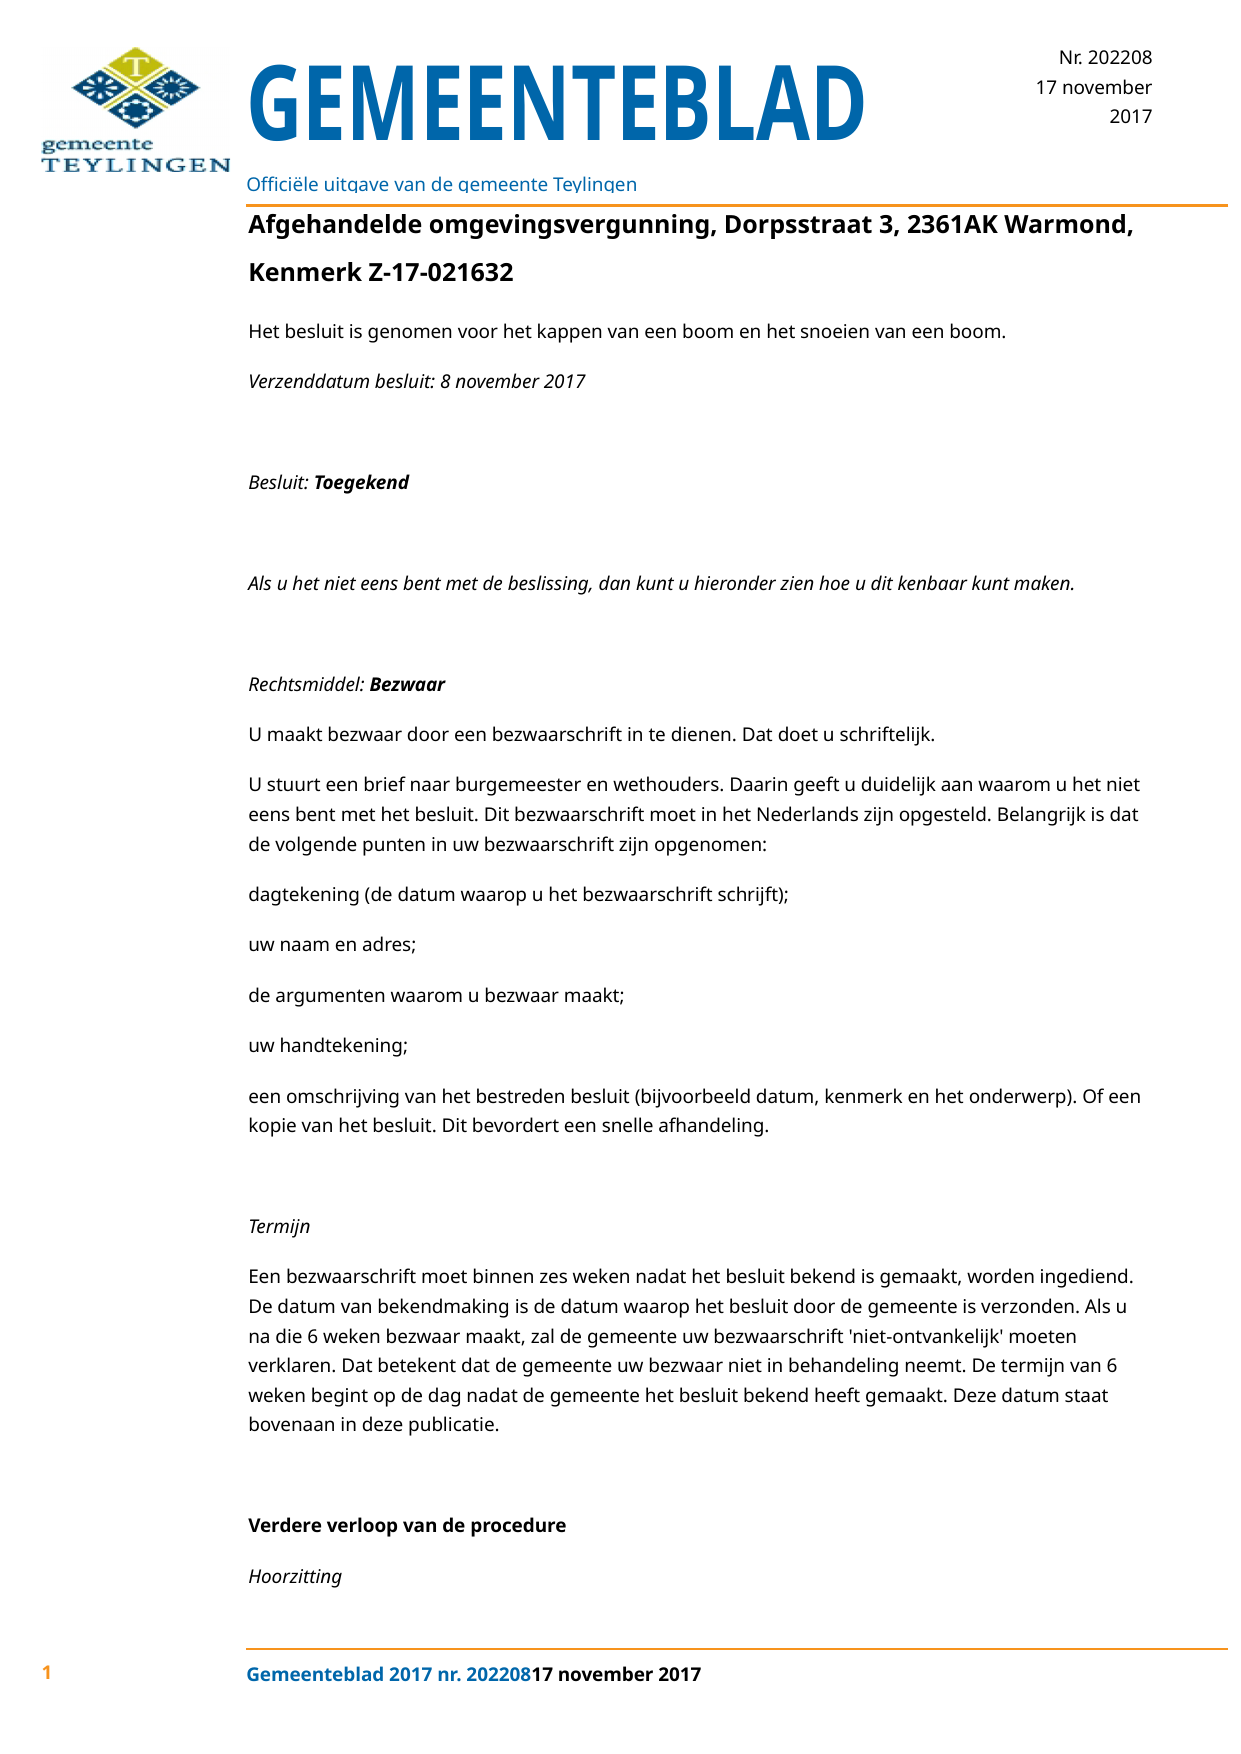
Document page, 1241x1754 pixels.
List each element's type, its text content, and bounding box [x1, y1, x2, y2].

text U stuurt een brief naar burgemeester en wethouders. Daarin geeft u duidelijk aan waarom u het niet eens bent met het besluit. Dit bezwaarschrift moet in het Nederlands zijn opgesteld. Belangrijk is dat de volgende punten in uw bezwaarschrift zijn opgenomen: [248, 772, 1152, 857]
text de argumenten waarom u bezwaar maakt; [248, 982, 1152, 1008]
text Afgehandelde omgevingsvergunning, Dorpsstraat 3, 2361AK Warmond, Kenmerk Z-17-021632 [248, 207, 1152, 288]
text Verdere verloop van de procedure [248, 1512, 1152, 1538]
text Termijn [248, 1213, 1152, 1239]
text een omschrijving van het bestreden besluit (bijvoorbeeld datum, kenmerk en het onderwerp). Of een kopie van het besluit. Dit bevordert een snelle afhandeling. [248, 1083, 1152, 1138]
text Rechtsmiddel: Bezwaar [248, 671, 1152, 697]
text dagtekening (de datum waarop u het bezwaarschrift schrijft); [248, 881, 1152, 907]
text Een bezwaarschrift moet binnen zes weken nadat het besluit bekend is gemaakt, worden ingediend. De datum van bekendmaking is de datum waarop het besluit door de gemeente is verzonden. Als u na die 6 weken bezwaar maakt, zal de gemeente uw bezwaarschrift 'niet-ontvankelijk' moeten verklaren. Dat betekent dat de gemeente uw bezwaar niet in behandeling neemt. De termijn van 6 weken begint op de dag nadat de gemeente het besluit bekend heeft gemaakt. Deze datum staat bovenaan in deze publicatie. [248, 1264, 1152, 1437]
text Verzenddatum besluit: 8 november 2017 [248, 368, 1152, 394]
text Hoorzitting [248, 1563, 1152, 1589]
text uw handtekening; [248, 1032, 1152, 1058]
text Besluit: Toegekend [248, 469, 1152, 495]
picture [41, 47, 231, 172]
text uw naam en adres; [248, 932, 1152, 957]
text Het besluit is genomen voor het kappen van een boom en het snoeien van een boom. [248, 318, 1152, 344]
text Als u het niet eens bent met de beslissing, dan kunt u hieronder zien hoe u dit kenbaar kunt maken. [248, 570, 1152, 596]
text U maakt bezwaar door een bezwaarschrift in te dienen. Dat doet u schriftelijk. [248, 721, 1152, 747]
